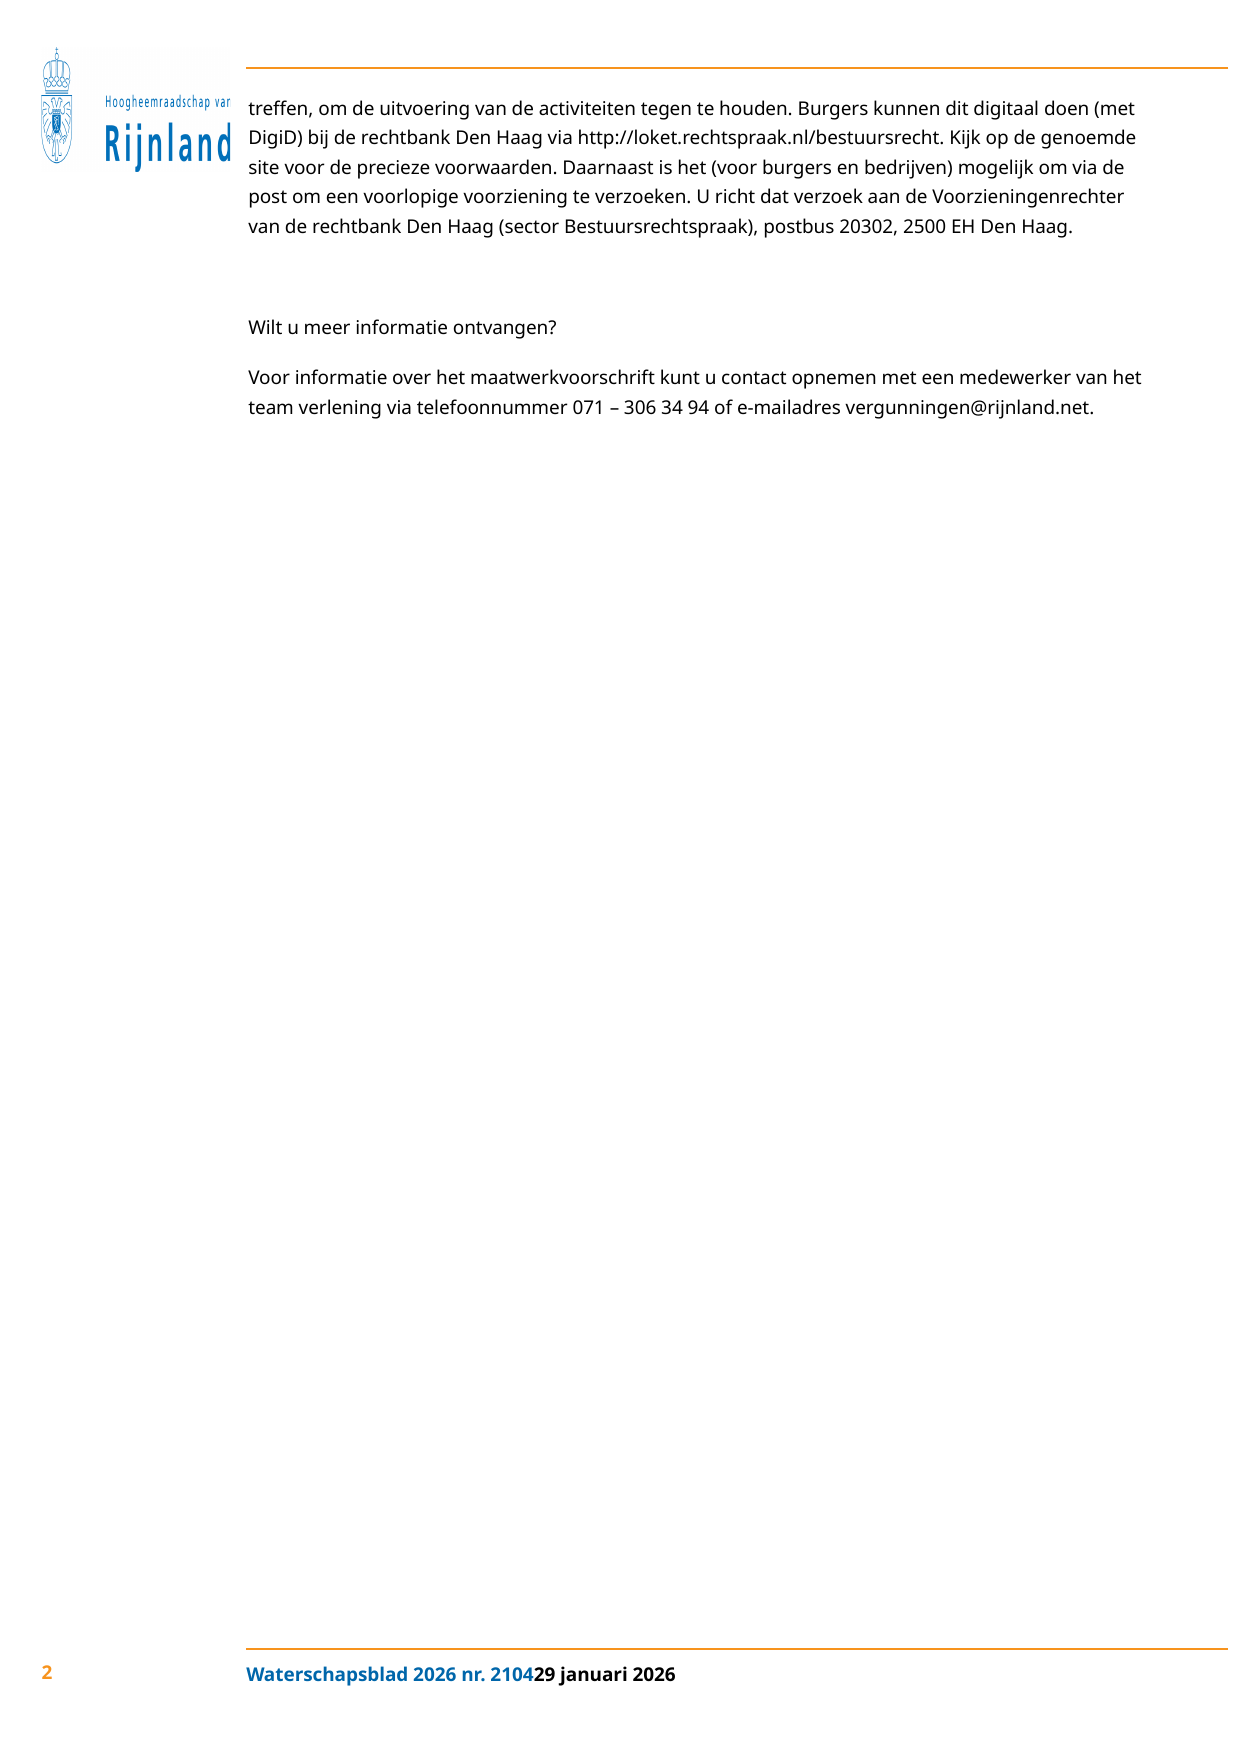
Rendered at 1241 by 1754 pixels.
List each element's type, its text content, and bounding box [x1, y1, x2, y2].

text Wilt u meer informatie ontvangen? [248, 314, 1152, 340]
text treffen, om de uitvoering van de activiteiten tegen te houden. Burgers kunnen dit digitaal doen (met DigiD) bij de rechtbank Den Haag via http://loket.rechtspraak.nl/bestuursrecht. Kijk op de genoemde site voor de precieze voorwaarden. Daarnaast is het (voor burgers en bedrijven) mogelijk om via de post om een voorlopige voorziening te verzoeken. U richt dat verzoek aan de Voorzieningenrechter van de rechtbank Den Haag (sector Bestuursrechtspraak), postbus 20302, 2500 EH Den Haag. [248, 95, 1152, 239]
text Voor informatie over het maatwerkvoorschrift kunt u contact opnemen met een medewerker van het team verlening via telefoonnummer 071 – 306 34 94 of e-mailadres vergunningen@rijnland.net. [248, 364, 1152, 420]
picture [41, 47, 231, 172]
